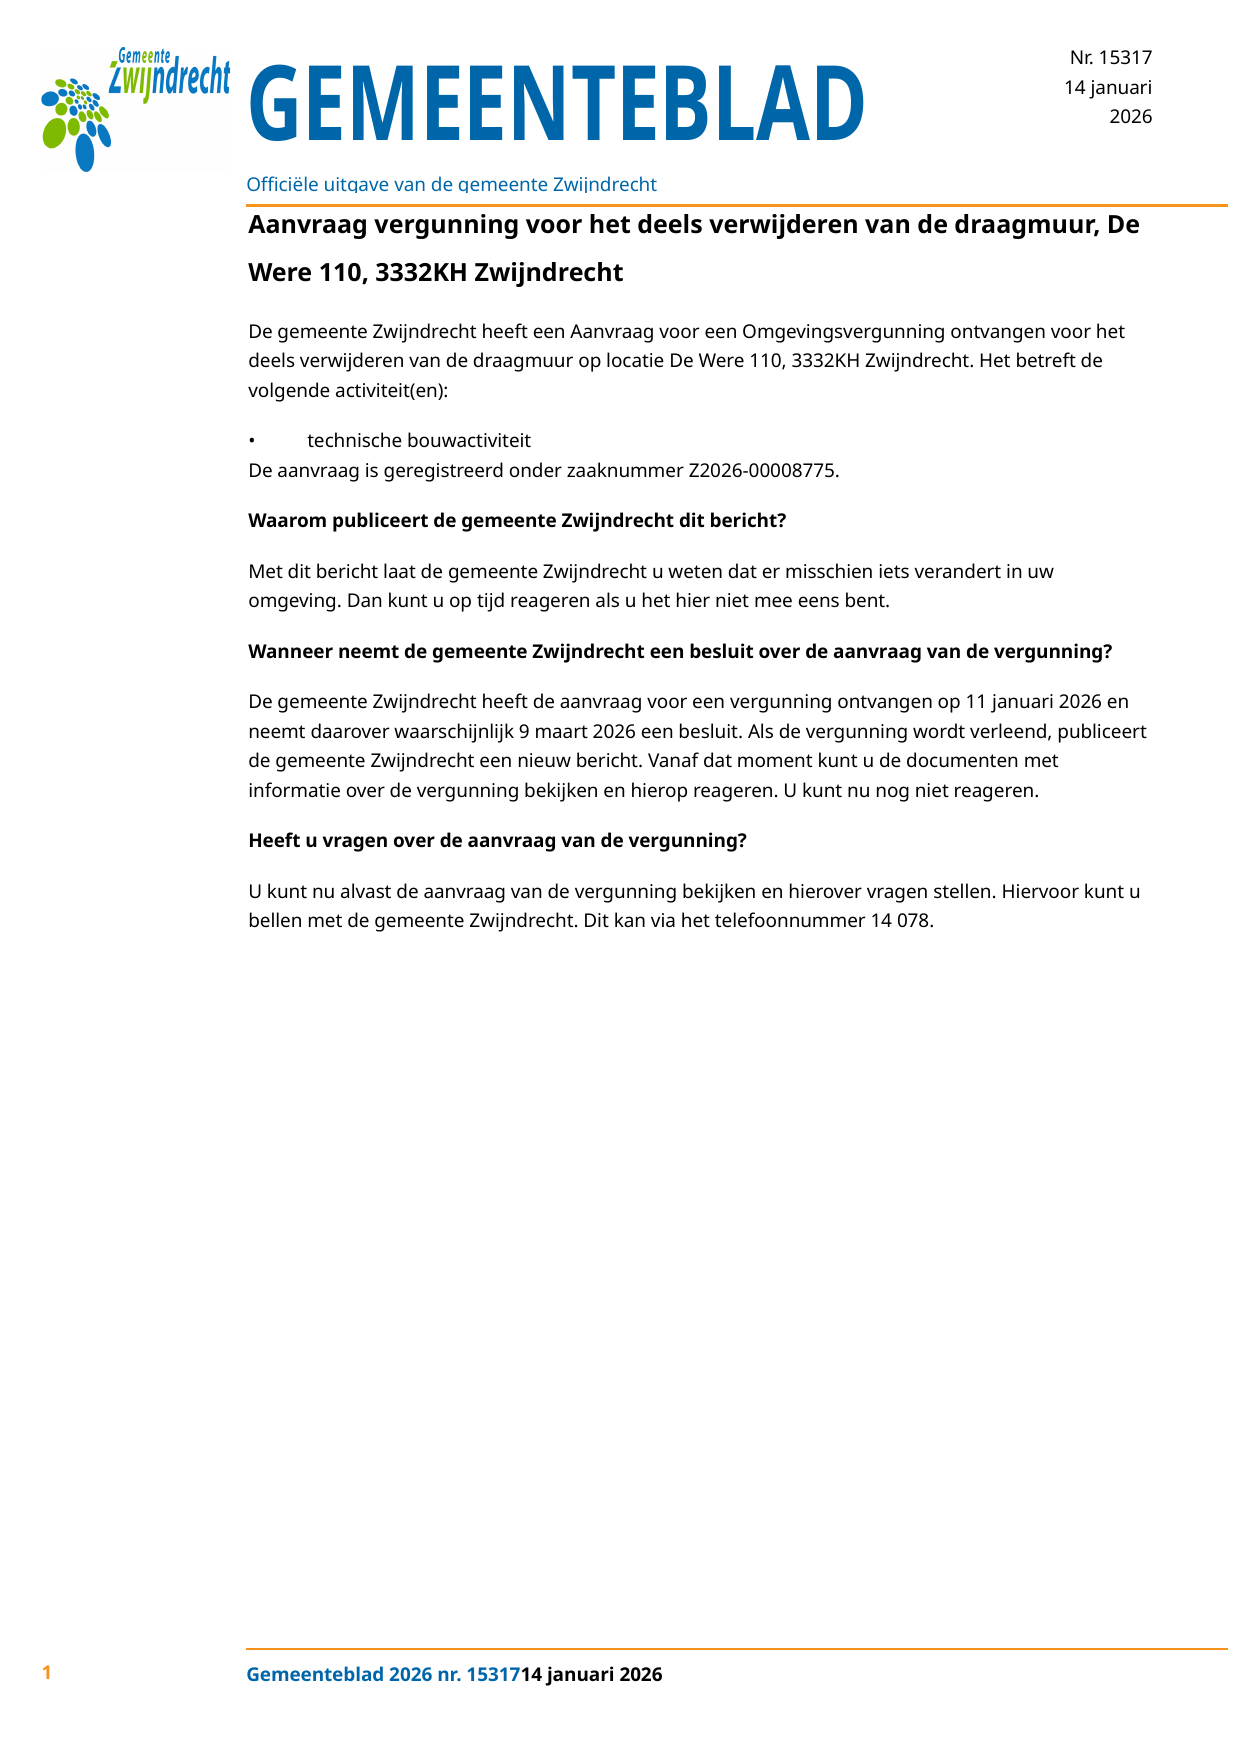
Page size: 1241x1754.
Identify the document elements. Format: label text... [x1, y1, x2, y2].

text Met dit bericht laat de gemeente Zwijndrecht u weten dat er misschien iets verandert in uw omgeving. Dan kunt u op tijd reageren als u het hier niet mee eens bent. [248, 558, 1152, 613]
text U kunt nu alvast de aanvraag van de vergunning bekijken en hierover vragen stellen. Hiervoor kunt u bellen met de gemeente Zwijndrecht. Dit kan via het telefoonnummer 14 078. [248, 878, 1152, 933]
text Wanneer neemt de gemeente Zwijndrecht een besluit over de aanvraag van de vergunning? [248, 638, 1152, 664]
list technische bouwactiviteit [248, 427, 1152, 453]
text Waarom publiceert de gemeente Zwijndrecht dit bericht? [248, 507, 1152, 533]
picture [41, 47, 231, 172]
text De gemeente Zwijndrecht heeft een Aanvraag voor een Omgevingsvergunning ontvangen voor het deels verwijderen van de draagmuur op locatie De Were 110, 3332KH Zwijndrecht. Het betreft de volgende activiteit(en): [248, 318, 1152, 403]
text De gemeente Zwijndrecht heeft de aanvraag voor een vergunning ontvangen op 11 januari 2026 en neemt daarover waarschijnlijk 9 maart 2026 een besluit. Als de vergunning wordt verleend, publiceert de gemeente Zwijndrecht een nieuw bericht. Vanaf dat moment kunt u de documenten met informatie over de vergunning bekijken en hierop reageren. U kunt nu nog niet reageren. [248, 688, 1152, 803]
text Aanvraag vergunning voor het deels verwijderen van de draagmuur, De Were 110, 3332KH Zwijndrecht [248, 207, 1152, 288]
text Heeft u vragen over de aanvraag van de vergunning? [248, 827, 1152, 853]
text De aanvraag is geregistreerd onder zaaknummer Z2026-00008775. [248, 457, 1152, 483]
